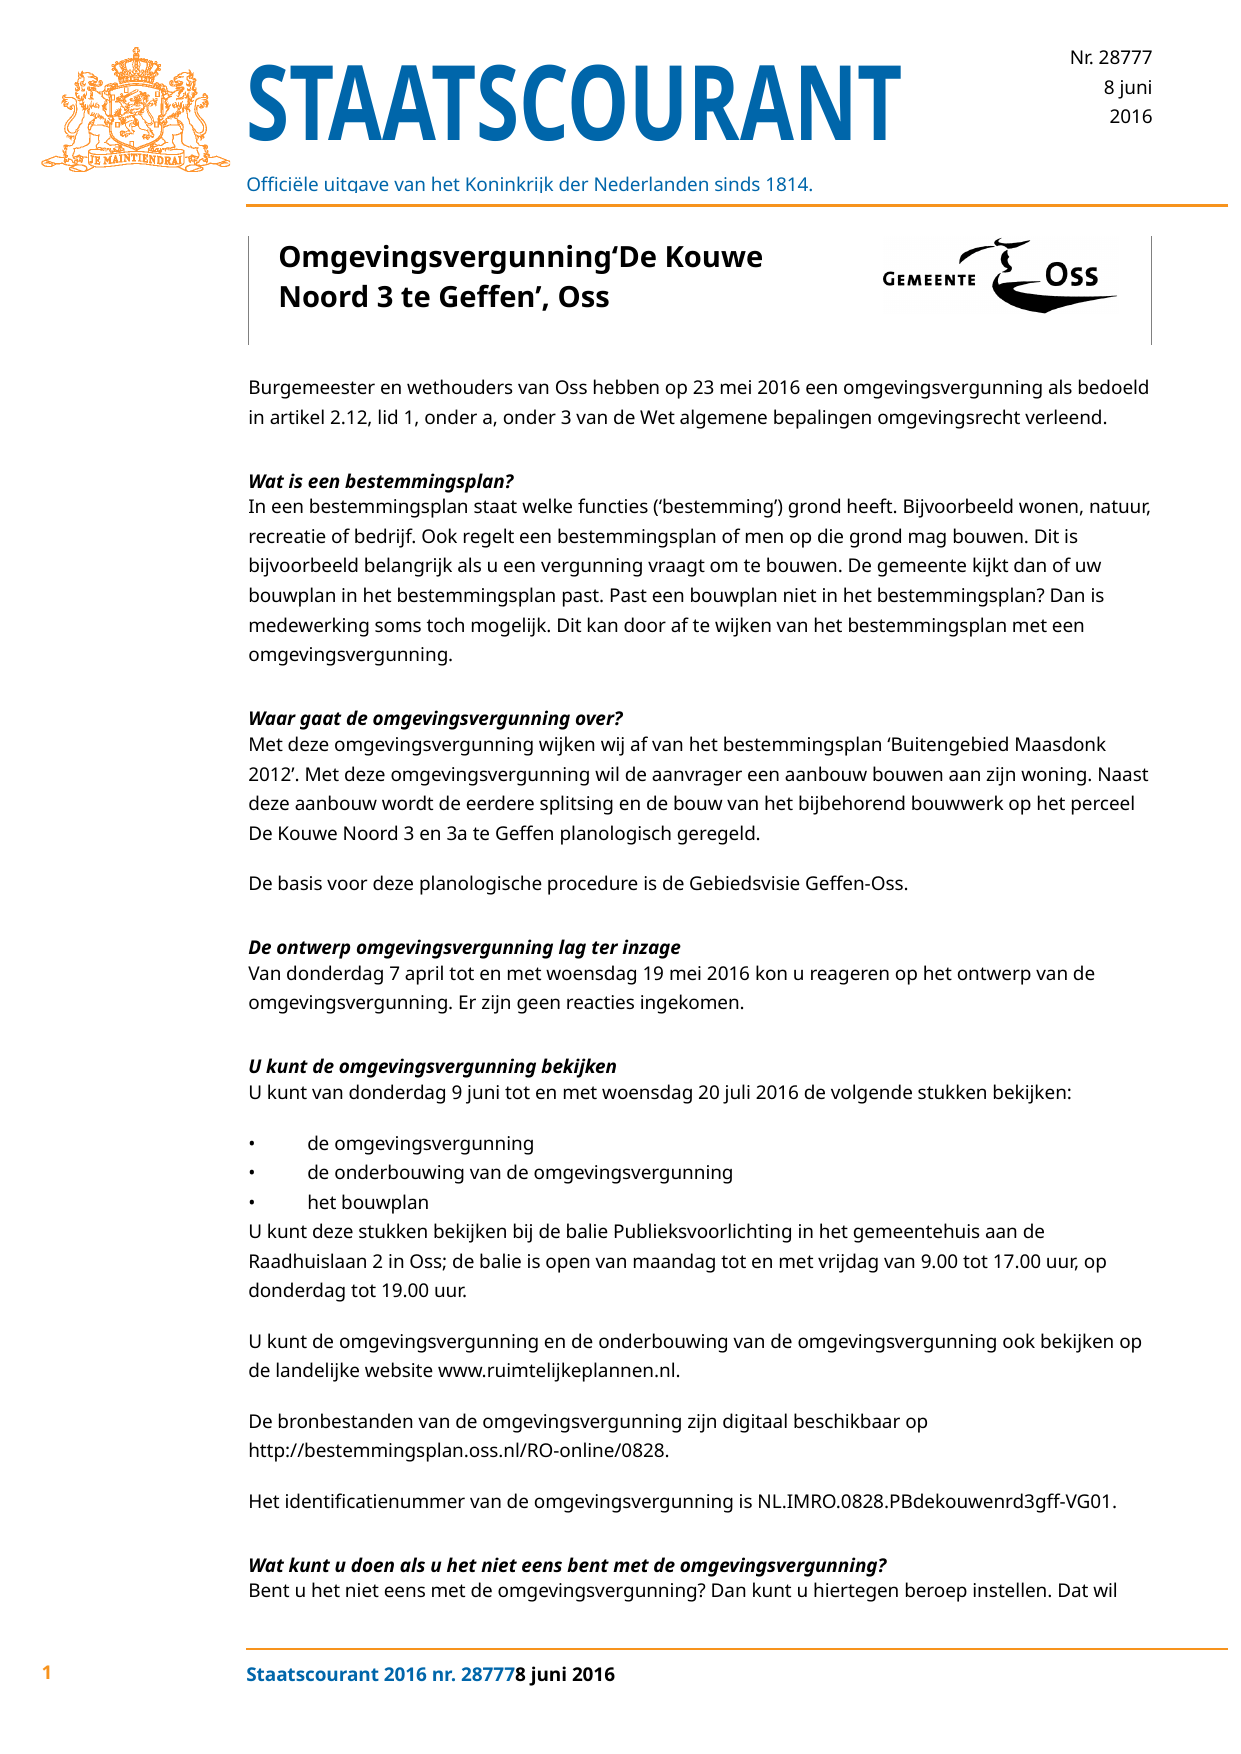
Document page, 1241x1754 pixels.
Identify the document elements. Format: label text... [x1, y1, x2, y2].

list de omgevingsvergunning [248, 1130, 1152, 1155]
text U kunt de omgevingsvergunning bekijken [248, 1053, 1152, 1079]
list het bouwplan [248, 1189, 1152, 1214]
text U kunt de omgevingsvergunning en de onderbouwing van de omgevingsvergunning ook bekijken op de landelijke website www.ruimtelijkeplannen.nl. [248, 1328, 1152, 1383]
text U kunt van donderdag 9 juni tot en met woensdag 20 juli 2016 de volgende stukken bekijken: [248, 1079, 1152, 1105]
text De ontwerp omgevingsvergunning lag ter inzage [248, 934, 1152, 960]
picture [882, 236, 1119, 314]
text In een bestemmingsplan staat welke functies (‘bestemming’) grond heeft. Bijvoorbeeld wonen, natuur, recreatie of bedrijf. Ook regelt een bestemmingsplan of men op die grond mag bouwen. Dit is bijvoorbeeld belangrijk als u een vergunning vraagt om te bouwen. De gemeente kijkt dan of uw bouwplan in het bestemmingsplan past. Past een bouwplan niet in het bestemmingsplan? Dan is medewerking soms toch mogelijk. Dit kan door af te wijken van het bestemmingsplan met een omgevingsvergunning. [248, 493, 1152, 667]
text Bent u het niet eens met de omgevingsvergunning? Dan kunt u hiertegen beroep instellen. Dat wil [248, 1578, 1152, 1603]
text U kunt deze stukken bekijken bij de balie Publieksvoorlichting in het gemeentehuis aan de Raadhuislaan 2 in Oss; de balie is open van maandag tot en met vrijdag van 9.00 tot 17.00 uur, op donderdag tot 19.00 uur. [248, 1218, 1152, 1303]
text Wat is een bestemmingsplan? [248, 468, 1152, 493]
text Wat kunt u doen als u het niet eens bent met de omgevingsvergunning? [248, 1552, 1152, 1578]
text Met deze omgevingsvergunning wijken wij af van het bestemmingsplan ‘Buitengebied Maasdonk 2012’. Met deze omgevingsvergunning wil de aanvrager een aanbouw bouwen aan zijn woning. Naast deze aanbouw wordt de eerdere splitsing en de bouw van het bijbehorend bouwwerk op het perceel De Kouwe Noord 3 en 3a te Geffen planologisch geregeld. [248, 731, 1152, 846]
text De basis voor deze planologische procedure is de Gebiedsvisie Geffen-Oss. [248, 870, 1152, 896]
text Het identificatienummer van de omgevingsvergunning is NL.IMRO.0828.PBdekouwenrd3gff-VG01. [248, 1488, 1152, 1514]
text Burgemeester en wethouders van Oss hebben op 23 mei 2016 een omgevingsvergunning als bedoeld in artikel 2.12, lid 1, onder a, onder 3 van de Wet algemene bepalingen omgevingsrecht verleend. [248, 374, 1152, 429]
table_header Omgevingsvergunning‘De Kouwe Noord 3 te Geffen’, Oss [249, 236, 850, 345]
text Van donderdag 7 april tot en met woensdag 19 mei 2016 kon u reageren op het ontwerp van de omgevingsvergunning. Er zijn geen reacties ingekomen. [248, 960, 1152, 1015]
text De bronbestanden van de omgevingsvergunning zijn digitaal beschikbaar op http://bestemmingsplan.oss.nl/RO-online/0828. [248, 1408, 1152, 1463]
table_header [850, 236, 1151, 345]
picture [41, 47, 231, 172]
text Waar gaat de omgevingsvergunning over? [248, 705, 1152, 731]
list de onderbouwing van de omgevingsvergunning [248, 1159, 1152, 1185]
